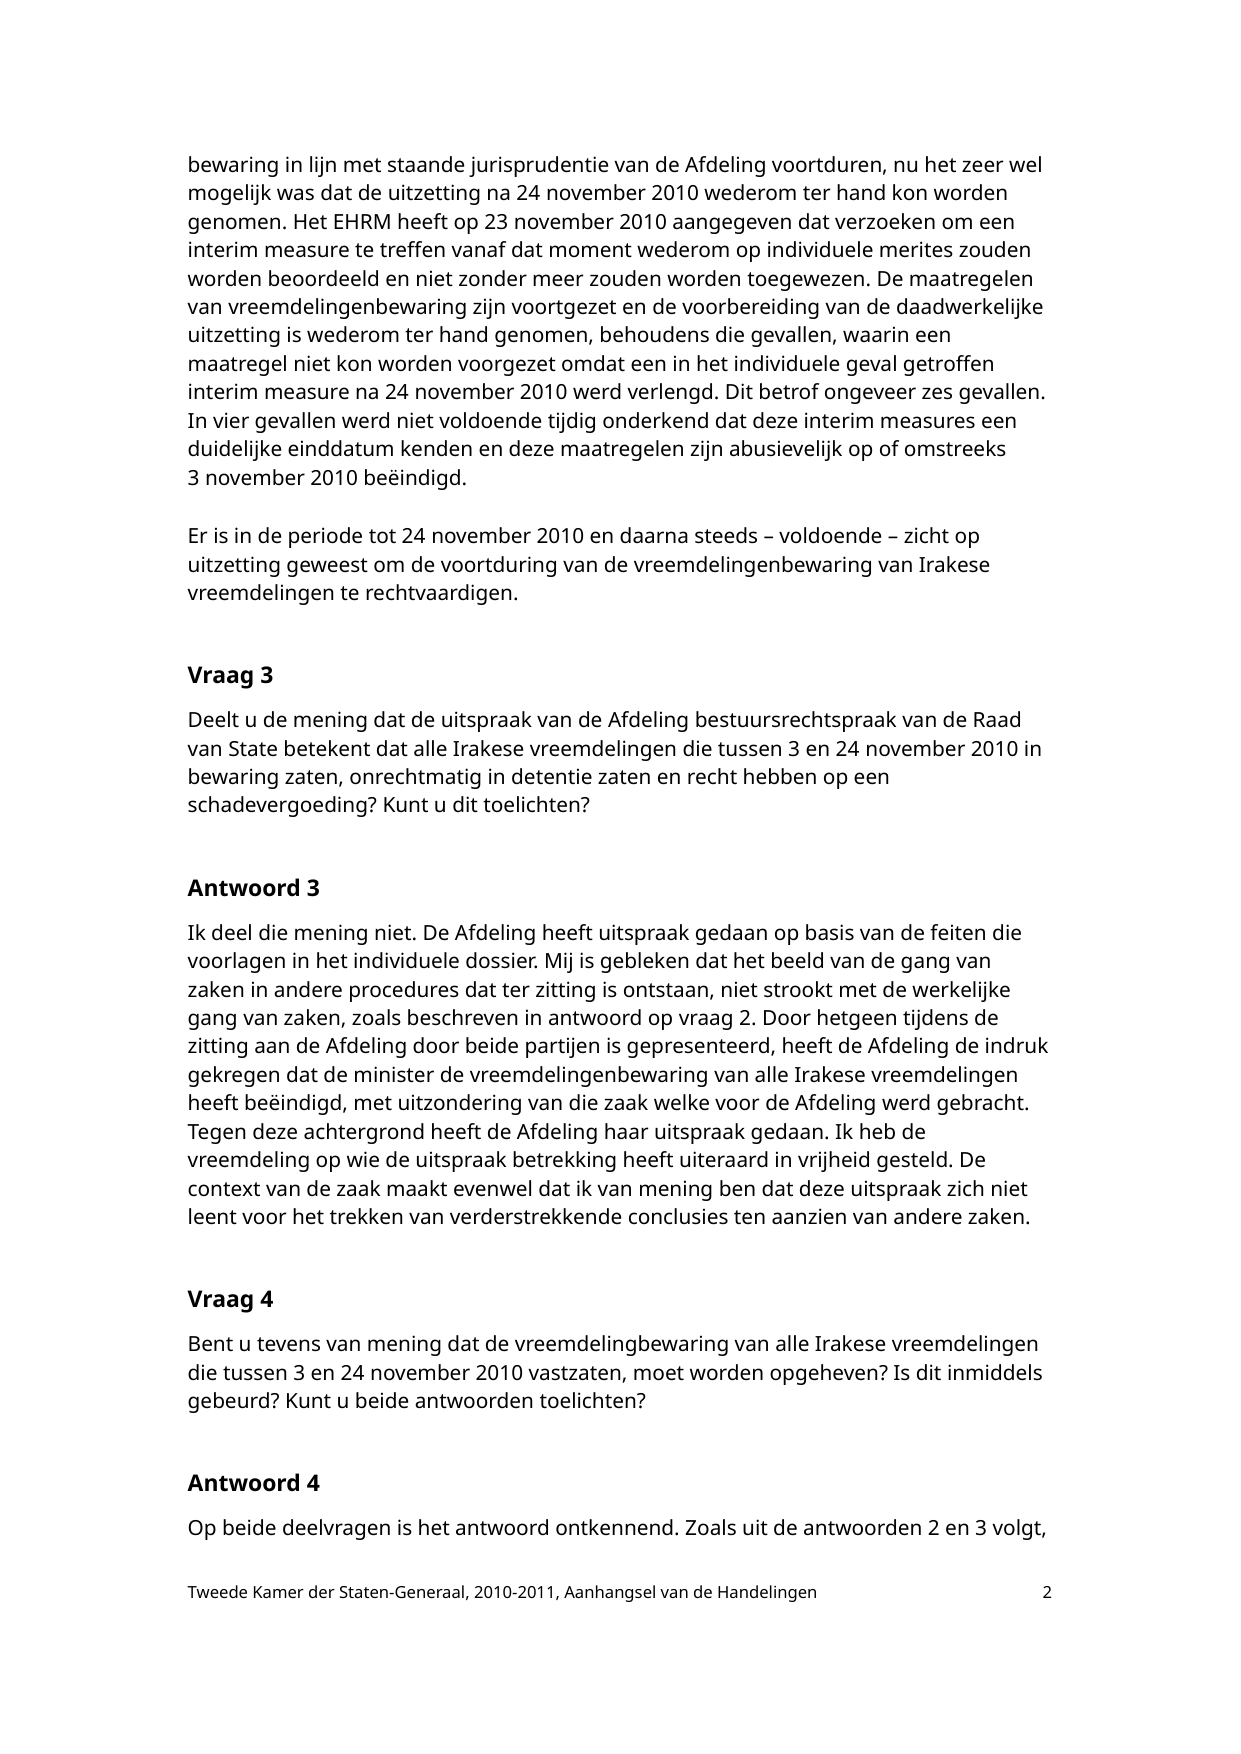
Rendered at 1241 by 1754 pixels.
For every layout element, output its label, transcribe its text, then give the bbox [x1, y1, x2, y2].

text Deelt u de mening dat de uitspraak van de Afdeling bestuursrechtspraak van de Raad van State betekent dat alle Irakese vreemdelingen die tussen 3 en 24 november 2010 in bewaring zaten, onrechtmatig in detentie zaten en recht hebben op een schadevergoeding? Kunt u dit toelichten? [187, 705, 1053, 819]
subtitle Vraag 3 [187, 659, 1053, 690]
text Ik deel die mening niet. De Afdeling heeft uitspraak gedaan op basis van de feiten die voorlagen in het individuele dossier. Mij is gebleken dat het beeld van de gang van zaken in andere procedures dat ter zitting is ontstaan, niet strookt met de werkelijke gang van zaken, zoals beschreven in antwoord op vraag 2. Door hetgeen tijdens de zitting aan de Afdeling door beide partijen is gepresenteerd, heeft de Afdeling de indruk gekregen dat de minister de vreemdelingenbewaring van alle Irakese vreemdelingen heeft beëindigd, met uitzondering van die zaak welke voor de Afdeling werd gebracht. Tegen deze achtergrond heeft de Afdeling haar uitspraak gedaan. Ik heb de vreemdeling op wie de uitspraak betrekking heeft uiteraard in vrijheid gesteld. De context van de zaak maakt evenwel dat ik van mening ben dat deze uitspraak zich niet leent voor het trekken van verderstrekkende conclusies ten aanzien van andere zaken. [187, 918, 1053, 1231]
subtitle Antwoord 4 [187, 1467, 1053, 1498]
text Op beide deelvragen is het antwoord ontkennend. Zoals uit de antwoorden 2 en 3 volgt, [187, 1513, 1053, 1542]
text Er is in de periode tot 24 november 2010 en daarna steeds – voldoende – zicht op uitzetting geweest om de voortduring van de vreemdelingenbewaring van Irakese vreemdelingen te rechtvaardigen. [187, 521, 1053, 607]
subtitle Antwoord 3 [187, 872, 1053, 903]
text Bent u tevens van mening dat de vreemdelingbewaring van alle Irakese vreemdelingen die tussen 3 en 24 november 2010 vastzaten, moet worden opgeheven? Is dit inmiddels gebeurd? Kunt u beide antwoorden toelichten? [187, 1329, 1053, 1415]
subtitle Vraag 4 [187, 1283, 1053, 1314]
text bewaring in lijn met staande jurisprudentie van de Afdeling voortduren, nu het zeer wel mogelijk was dat de uitzetting na 24 november 2010 wederom ter hand kon worden genomen. Het EHRM heeft op 23 november 2010 aangegeven dat verzoeken om een interim measure te treffen vanaf dat moment wederom op individuele merites zouden worden beoordeeld en niet zonder meer zouden worden toegewezen. De maatregelen van vreemdelingenbewaring zijn voortgezet en de voorbereiding van de daadwerkelijke uitzetting is wederom ter hand genomen, behoudens die gevallen, waarin een maatregel niet kon worden voorgezet omdat een in het individuele geval getroffen interim measure na 24 november 2010 werd verlengd. Dit betrof ongeveer zes gevallen. In vier gevallen werd niet voldoende tijdig onderkend dat deze interim measures een duidelijke einddatum kenden en deze maatregelen zijn abusievelijk op of omstreeks 3 november 2010 beëindigd. [187, 150, 1053, 491]
